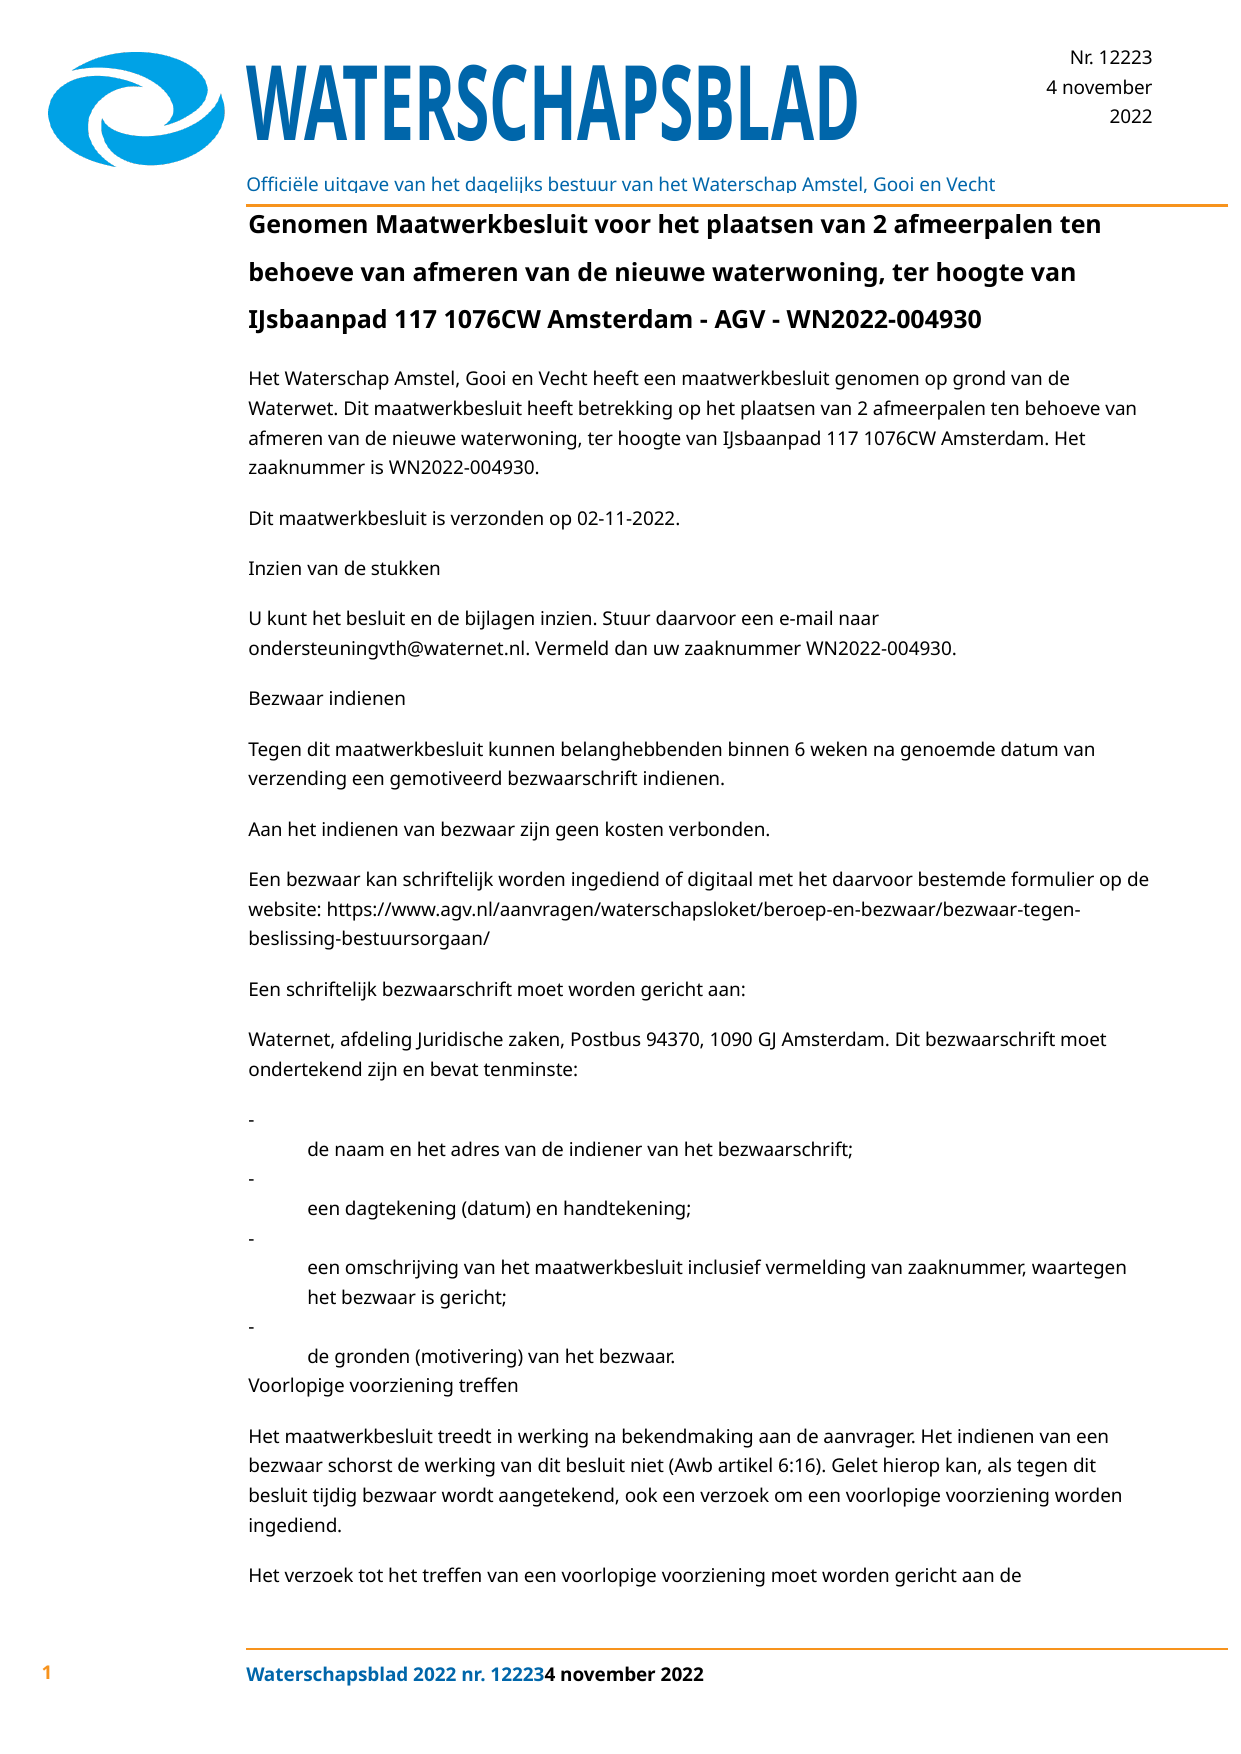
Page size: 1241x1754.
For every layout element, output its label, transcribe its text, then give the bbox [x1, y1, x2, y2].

text Een schriftelijk bezwaarschrift moet worden gericht aan: [248, 976, 1152, 1002]
text U kunt het besluit en de bijlagen inzien. Stuur daarvoor een e-mail naar ondersteuningvth@waternet.nl. Vermeld dan uw zaaknummer WN2022-004930. [248, 606, 1152, 661]
text Het Waterschap Amstel, Gooi en Vecht heeft een maatwerkbesluit genomen op grond van de Waterwet. Dit maatwerkbesluit heeft betrekking op het plaatsen van 2 afmeerpalen ten behoeve van afmeren van de nieuwe waterwoning, ter hoogte van IJsbaanpad 117 1076CW Amsterdam. Het zaaknummer is WN2022-004930. [248, 366, 1152, 480]
text Dit maatwerkbesluit is verzonden op 02-11-2022. [248, 505, 1152, 530]
list een dagtekening (datum) en handtekening; [248, 1195, 1152, 1221]
text Waternet, afdeling Juridische zaken, Postbus 94370, 1090 GJ Amsterdam. Dit bezwaarschrift moet ondertekend zijn en bevat tenminste: [248, 1026, 1152, 1082]
text Het maatwerkbesluit treedt in werking na bekendmaking aan de aanvrager. Het indienen van een bezwaar schorst de werking van dit besluit niet (Awb artikel 6:16). Gelet hierop kan, als tegen dit besluit tijdig bezwaar wordt aangetekend, ook een verzoek om een voorlopige voorziening worden ingediend. [248, 1423, 1152, 1537]
list de gronden (motivering) van het bezwaar. [248, 1343, 1152, 1369]
text Bezwaar indienen [248, 686, 1152, 711]
picture [41, 47, 231, 172]
list een omschrijving van het maatwerkbesluit inclusief vermelding van zaaknummer, waartegen het bezwaar is gericht; [248, 1254, 1152, 1309]
text Tegen dit maatwerkbesluit kunnen belanghebbenden binnen 6 weken na genoemde datum van verzending een gemotiveerd bezwaarschrift indienen. [248, 736, 1152, 791]
text Een bezwaar kan schriftelijk worden ingediend of digitaal met het daarvoor bestemde formulier op de website: https://www.agv.nl/aanvragen/waterschapsloket/beroep-en-bezwaar/bezwaar-tegen-beslissing-bestuursorgaan/ [248, 866, 1152, 951]
text Genomen Maatwerkbesluit voor het plaatsen van 2 afmeerpalen ten behoeve van afmeren van de nieuwe waterwoning, ter hoogte van IJsbaanpad 117 1076CW Amsterdam - AGV - WN2022-004930 [248, 207, 1152, 336]
list de naam en het adres van de indiener van het bezwaarschrift; [248, 1136, 1152, 1162]
text Voorlopige voorziening treffen [248, 1373, 1152, 1398]
text Het verzoek tot het treffen van een voorlopige voorziening moet worden gericht aan de [248, 1562, 1152, 1588]
text Aan het indienen van bezwaar zijn geen kosten verbonden. [248, 816, 1152, 842]
text Inzien van de stukken [248, 555, 1152, 581]
